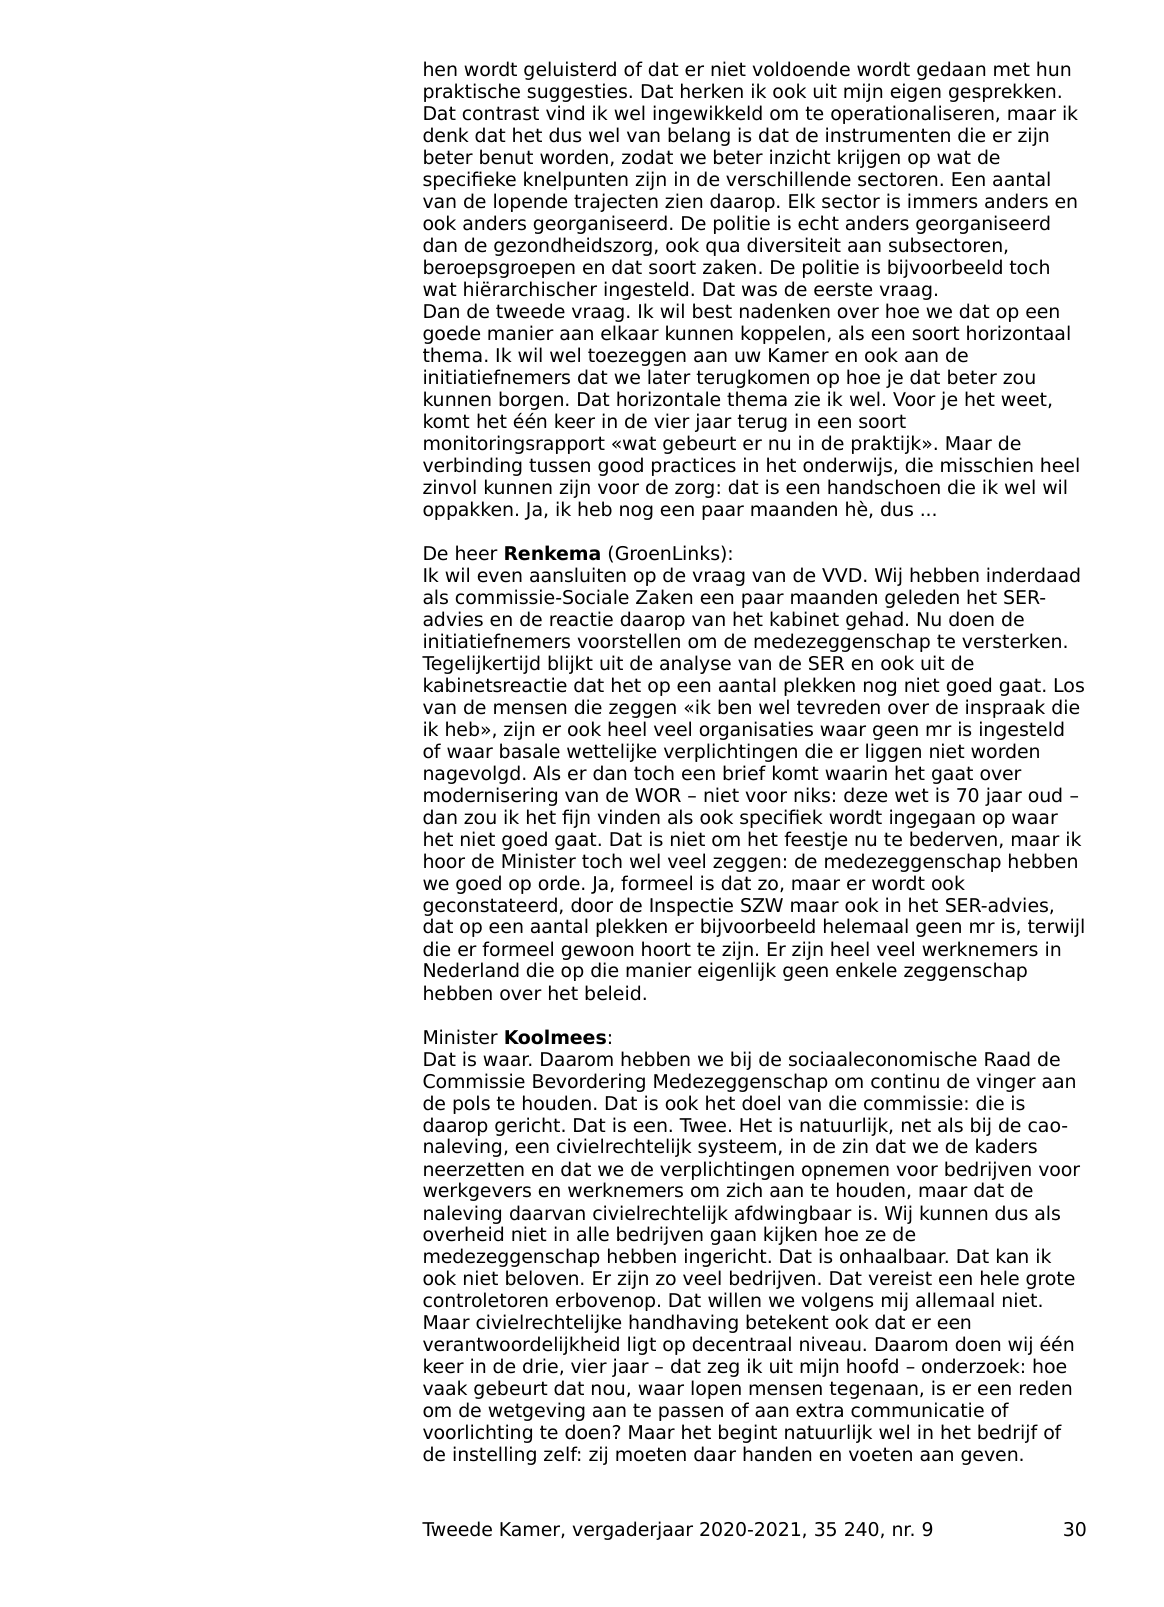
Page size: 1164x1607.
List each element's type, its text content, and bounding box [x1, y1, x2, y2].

text Dan de tweede vraag. Ik wil best nadenken over hoe we dat op een goede manier aan elkaar kunnen koppelen, als een soort horizontaal thema. Ik wil wel toezeggen aan uw Kamer en ook aan de initiatiefnemers dat we later terugkomen op hoe je dat beter zou kunnen borgen. Dat horizontale thema zie ik wel. Voor je het weet, komt het één keer in de vier jaar terug in een soort monitoringsrapport «wat gebeurt er nu in de praktijk». Maar de verbinding tussen good practices in het onderwijs, die misschien heel zinvol kunnen zijn voor de zorg: dat is een handschoen die ik wel wil oppakken. Ja, ik heb nog een paar maanden hè, dus ... [422, 301, 1087, 521]
text Dat is waar. Daarom hebben we bij de sociaaleconomische Raad de Commissie Bevordering Medezeggenschap om continu de vinger aan de pols te houden. Dat is ook het doel van die commissie: die is daarop gericht. Dat is een. Twee. Het is natuurlijk, net als bij de cao-naleving, een civielrechtelijk systeem, in de zin dat we de kaders neerzetten en dat we de verplichtingen opnemen voor bedrijven voor werkgevers en werknemers om zich aan te houden, maar dat de naleving daarvan civielrechtelijk afdwingbaar is. Wij kunnen dus als overheid niet in alle bedrijven gaan kijken hoe ze de medezeggenschap hebben ingericht. Dat is onhaalbaar. Dat kan ik ook niet beloven. Er zijn zo veel bedrijven. Dat vereist een hele grote controletoren erbovenop. Dat willen we volgens mij allemaal niet. Maar civielrechtelijke handhaving betekent ook dat er een verantwoordelijkheid ligt op decentraal niveau. Daarom doen wij één keer in de drie, vier jaar – dat zeg ik uit mijn hoofd – onderzoek: hoe vaak gebeurt dat nou, waar lopen mensen tegenaan, is er een reden om de wetgeving aan te passen of aan extra communicatie of voorlichting te doen? Maar het begint natuurlijk wel in het bedrijf of de instelling zelf: zij moeten daar handen en voeten aan geven. [422, 1048, 1087, 1466]
text Minister Koolmees: [422, 1027, 1087, 1048]
text De heer Renkema (GroenLinks): [422, 543, 1087, 565]
text hen wordt geluisterd of dat er niet voldoende wordt gedaan met hun praktische suggesties. Dat herken ik ook uit mijn eigen gesprekken. Dat contrast vind ik wel ingewikkeld om te operationaliseren, maar ik denk dat het dus wel van belang is dat de instrumenten die er zijn beter benut worden, zodat we beter inzicht krijgen op wat de specifieke knelpunten zijn in de verschillende sectoren. Een aantal van de lopende trajecten zien daarop. Elk sector is immers anders en ook anders georganiseerd. De politie is echt anders georganiseerd dan de gezondheidszorg, ook qua diversiteit aan subsectoren, beroepsgroepen en dat soort zaken. De politie is bijvoorbeeld toch wat hiërarchischer ingesteld. Dat was de eerste vraag. [422, 59, 1087, 301]
text Ik wil even aansluiten op de vraag van de VVD. Wij hebben inderdaad als commissie-Sociale Zaken een paar maanden geleden het SER-advies en de reactie daarop van het kabinet gehad. Nu doen de initiatiefnemers voorstellen om de medezeggenschap te versterken. Tegelijkertijd blijkt uit de analyse van de SER en ook uit de kabinetsreactie dat het op een aantal plekken nog niet goed gaat. Los van de mensen die zeggen «ik ben wel tevreden over de inspraak die ik heb», zijn er ook heel veel organisaties waar geen mr is ingesteld of waar basale wettelijke verplichtingen die er liggen niet worden nagevolgd. Als er dan toch een brief komt waarin het gaat over modernisering van de WOR – niet voor niks: deze wet is 70 jaar oud – dan zou ik het fijn vinden als ook specifiek wordt ingegaan op waar het niet goed gaat. Dat is niet om het feestje nu te bederven, maar ik hoor de Minister toch wel veel zeggen: de medezeggenschap hebben we goed op orde. Ja, formeel is dat zo, maar er wordt ook geconstateerd, door de Inspectie SZW maar ook in het SER-advies, dat op een aantal plekken er bijvoorbeeld helemaal geen mr is, terwijl die er formeel gewoon hoort te zijn. Er zijn heel veel werknemers in Nederland die op die manier eigenlijk geen enkele zeggenschap hebben over het beleid. [422, 565, 1087, 1004]
